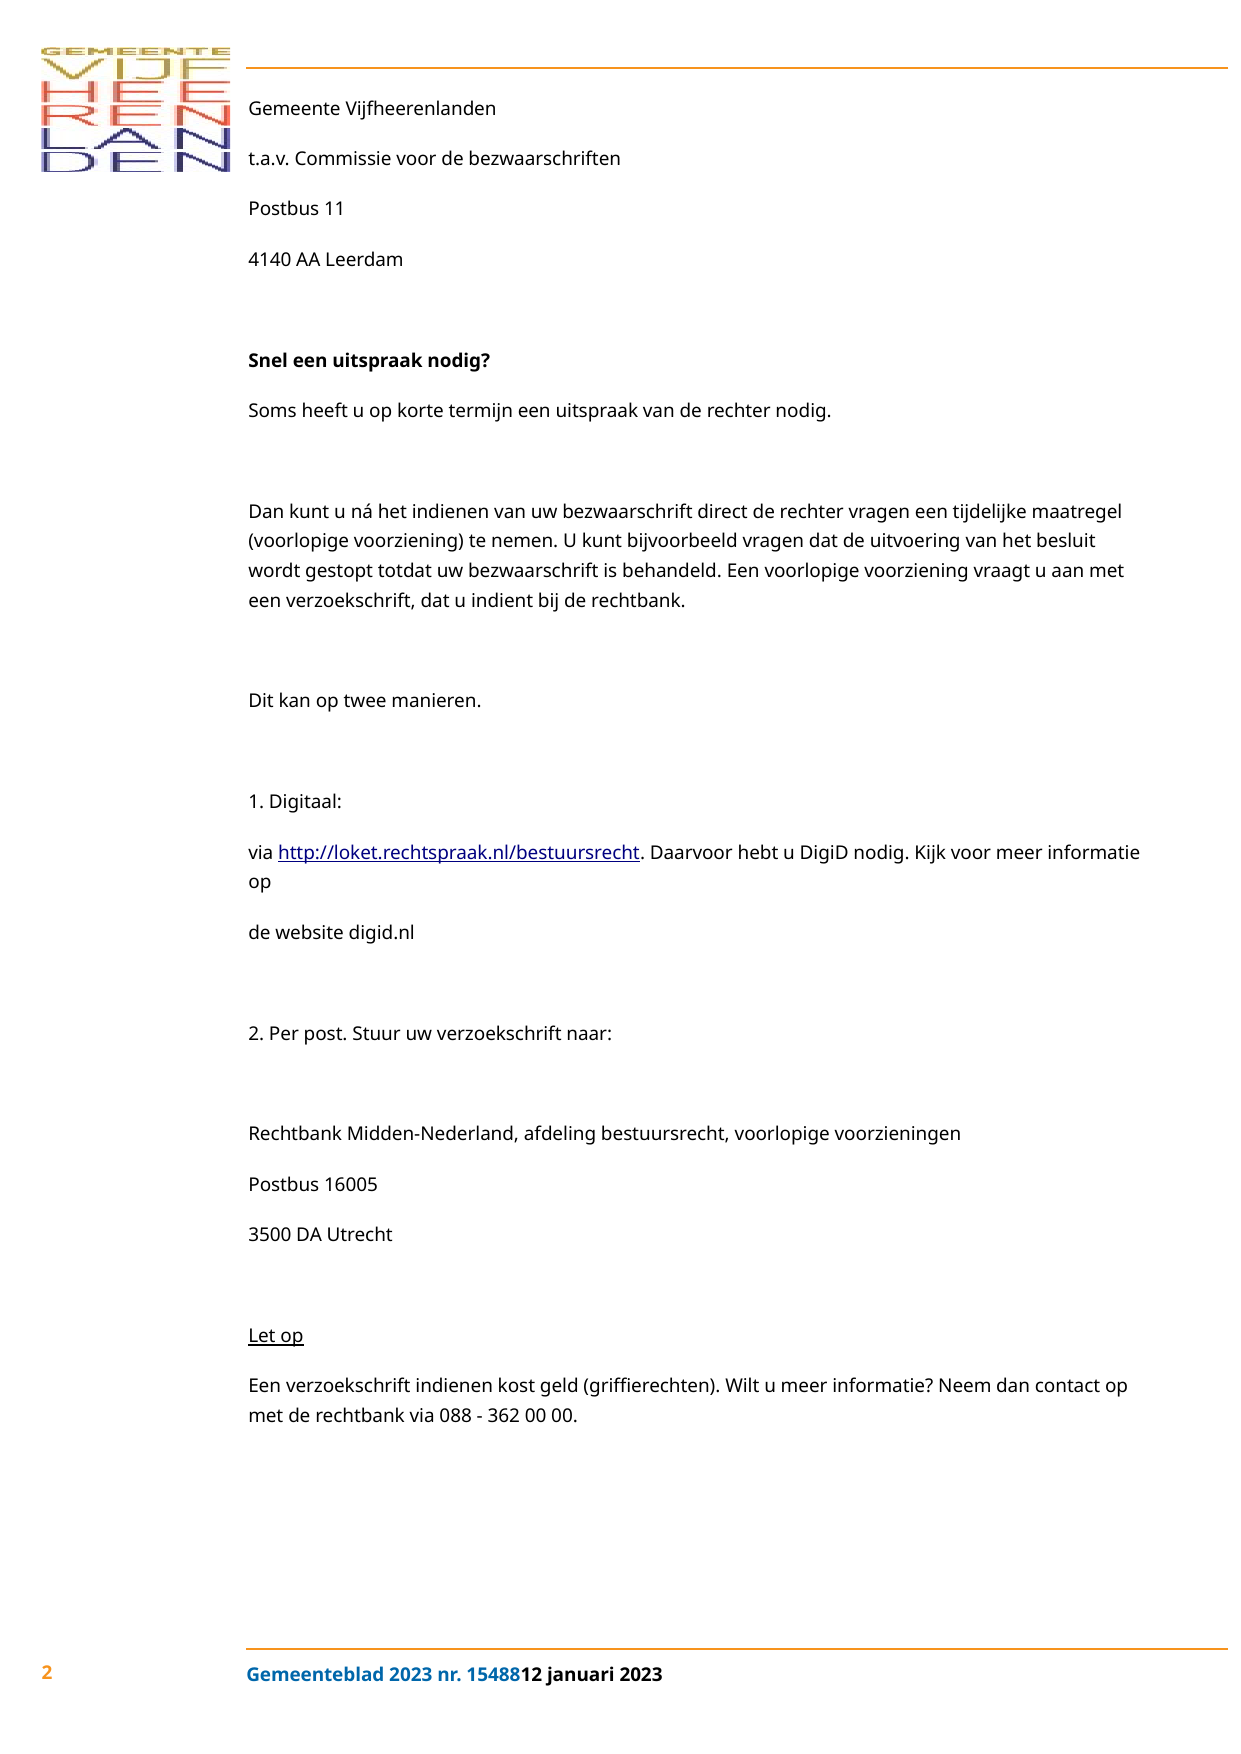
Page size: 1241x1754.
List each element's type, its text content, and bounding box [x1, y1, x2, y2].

text Snel een uitspraak nodig? [248, 347, 1152, 373]
text Rechtbank Midden-Nederland, afdeling bestuursrecht, voorlopige voorzieningen [248, 1121, 1152, 1146]
text Dan kunt u ná het indienen van uw bezwaarschrift direct de rechter vragen een tijdelijke maatregel (voorlopige voorziening) te nemen. U kunt bijvoorbeeld vragen dat de uitvoering van het besluit wordt gestopt totdat uw bezwaarschrift is behandeld. Een voorlopige voorziening vraagt u aan met een verzoekschrift, dat u indient bij de rechtbank. [248, 498, 1152, 613]
picture [41, 47, 231, 172]
text 2. Per post. Stuur uw verzoekschrift naar: [248, 1020, 1152, 1046]
text Gemeente Vijfheerenlanden [248, 95, 1152, 121]
text Postbus 16005 [248, 1171, 1152, 1197]
text Let op [248, 1322, 1152, 1348]
text Soms heeft u op korte termijn een uitspraak van de rechter nodig. [248, 397, 1152, 423]
text Postbus 11 [248, 196, 1152, 221]
text Een verzoekschrift indienen kost geld (griffierechten). Wilt u meer informatie? Neem dan contact op met de rechtbank via 088 - 362 00 00. [248, 1373, 1152, 1428]
text t.a.v. Commissie voor de bezwaarschriften [248, 145, 1152, 171]
text de website digid.nl [248, 919, 1152, 945]
text Dit kan op twee manieren. [248, 688, 1152, 713]
text 4140 AA Leerdam [248, 246, 1152, 272]
text 3500 DA Utrecht [248, 1221, 1152, 1247]
text via http://loket.rechtspraak.nl/bestuursrecht. Daarvoor hebt u DigiD nodig. Kijk voor meer informatie op [248, 839, 1152, 894]
text 1. Digitaal: [248, 788, 1152, 814]
